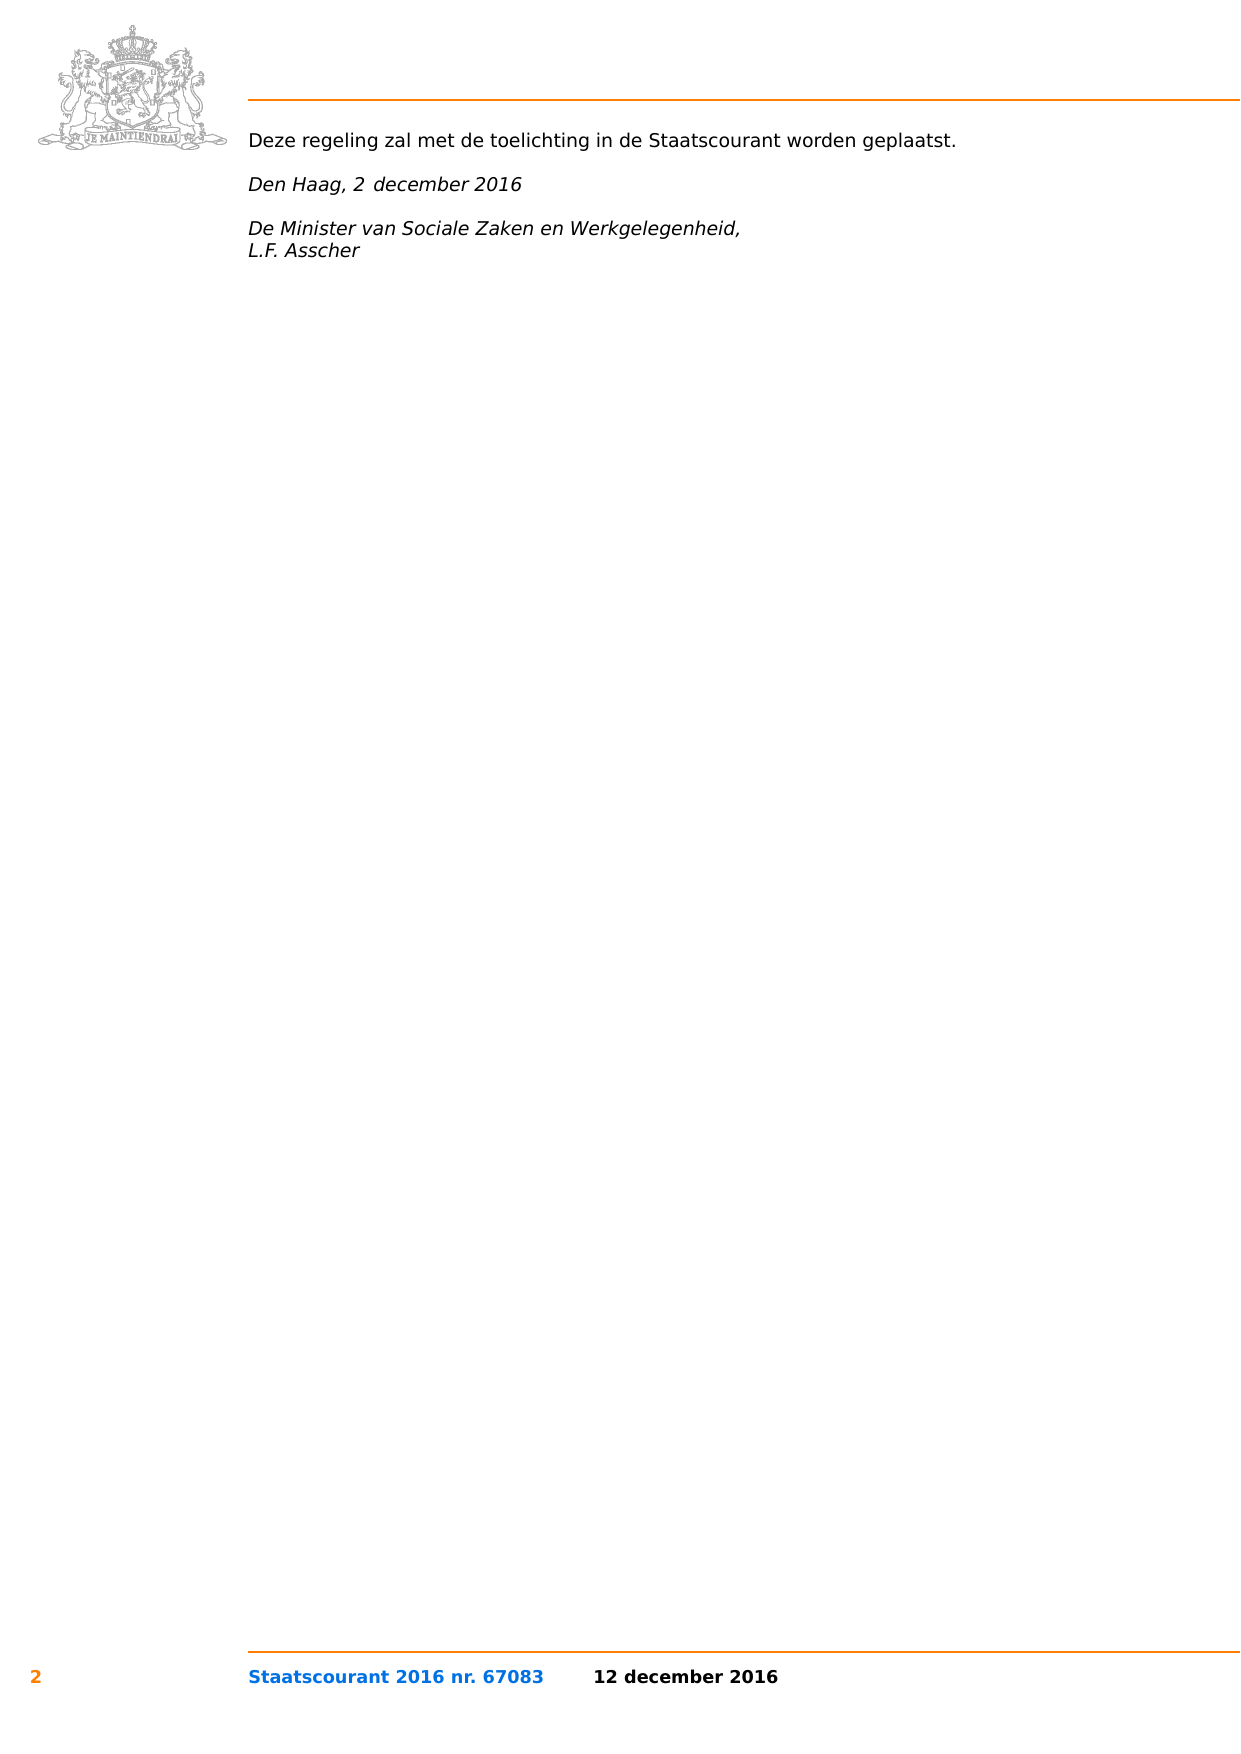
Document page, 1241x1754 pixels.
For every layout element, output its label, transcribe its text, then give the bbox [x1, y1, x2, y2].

text De Minister van Sociale Zaken en Werkgelegenheid, L.F. Asscher [248, 218, 1163, 262]
text Deze regeling zal met de toelichting in de Staatscourant worden geplaatst. [248, 130, 1163, 152]
picture [38, 25, 227, 150]
text Den Haag, 2 december 2016 [248, 174, 1163, 196]
